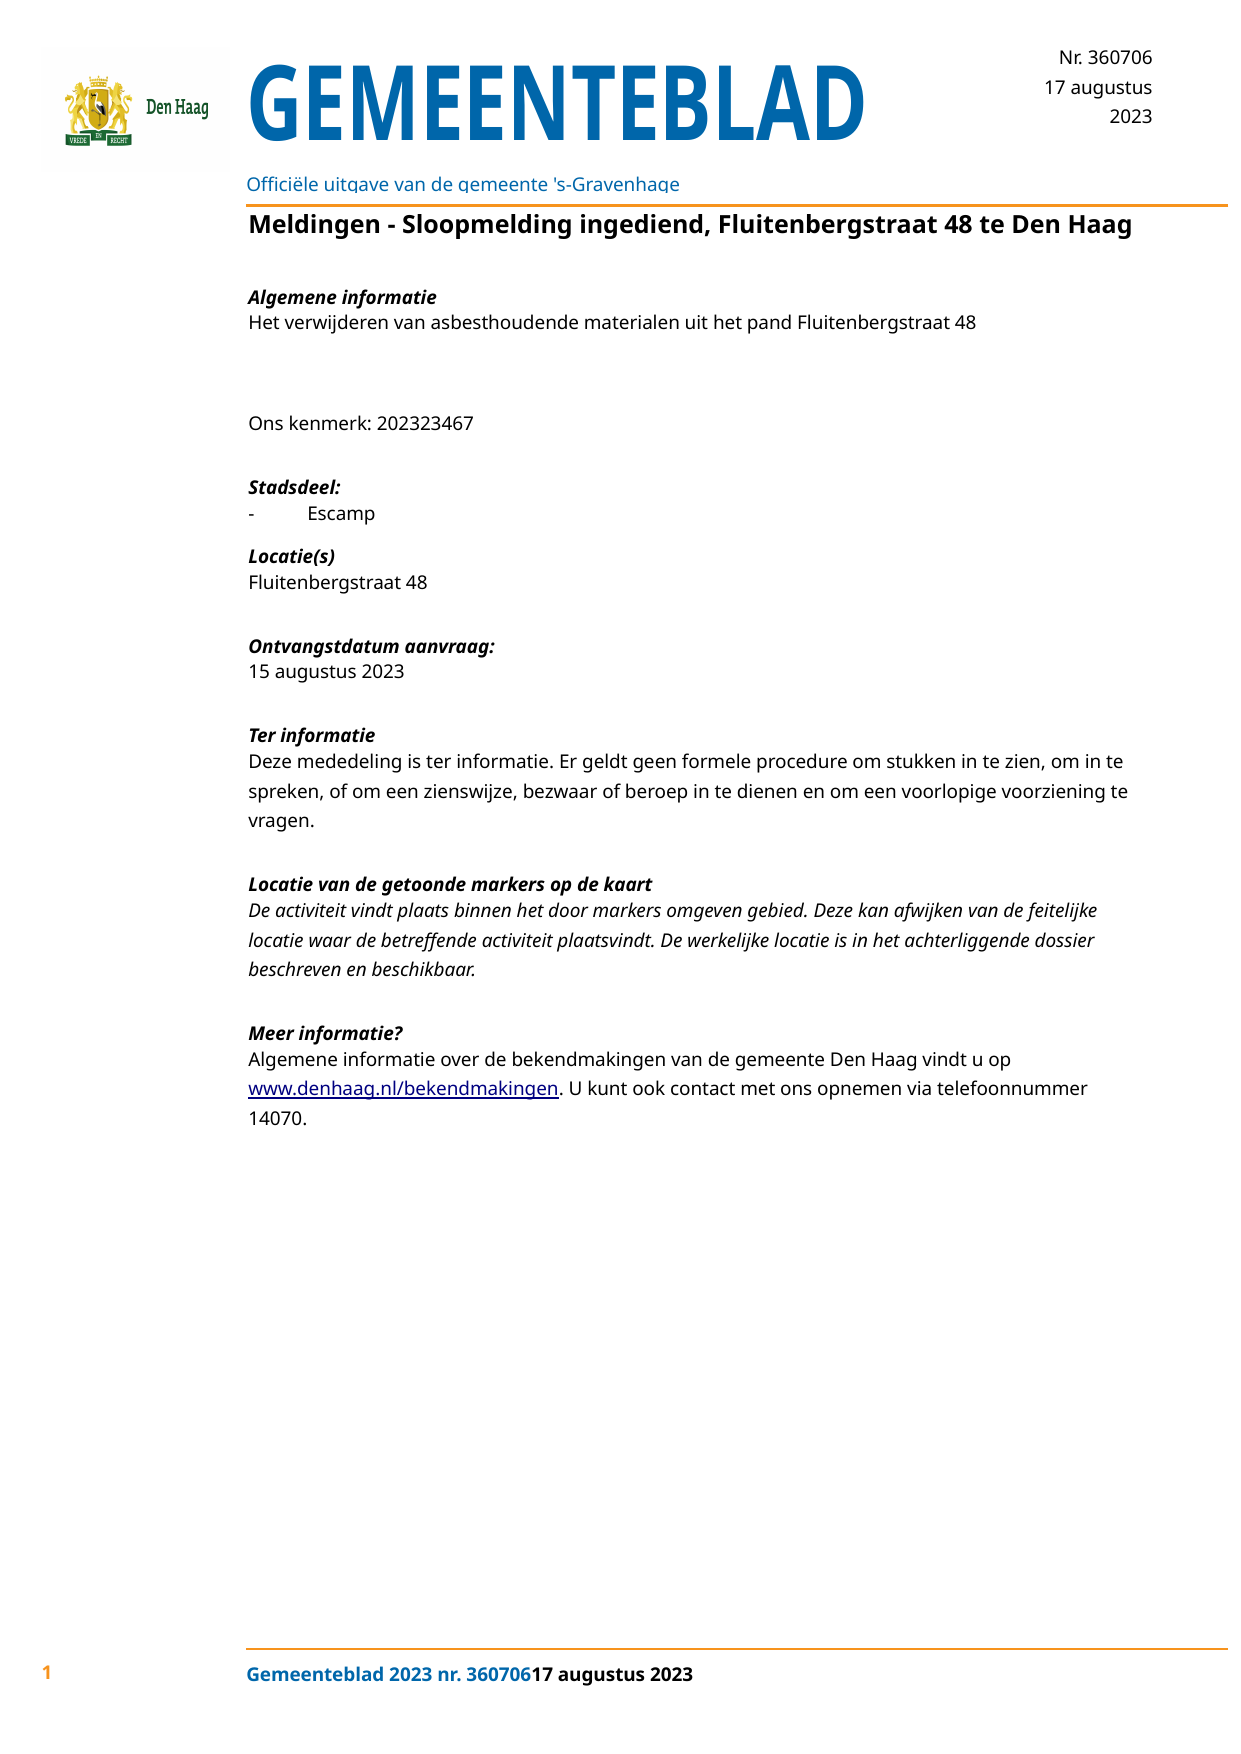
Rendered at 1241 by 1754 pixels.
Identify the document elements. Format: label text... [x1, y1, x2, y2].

text Ter informatie [248, 723, 1152, 748]
text De activiteit vindt plaats binnen het door markers omgeven gebied. Deze kan afwijken van de feitelijke locatie waar de betreffende activiteit plaatsvindt. De werkelijke locatie is in het achterliggende dossier beschreven en beschikbaar. [248, 897, 1152, 982]
text Deze mededeling is ter informatie. Er geldt geen formele procedure om stukken in te zien, om in te spreken, of om een zienswijze, bezwaar of beroep in te dienen en om een voorlopige voorziening te vragen. [248, 748, 1152, 833]
text Locatie(s) [248, 543, 1152, 569]
text Stadsdeel: [248, 474, 1152, 500]
text Meer informatie? [248, 1020, 1152, 1046]
text Ons kenmerk: 202323467 [248, 410, 1152, 436]
text Locatie van de getoonde markers op de kaart [248, 871, 1152, 897]
text Het verwijderen van asbesthoudende materialen uit het pand Fluitenbergstraat 48 [248, 309, 1152, 335]
text 15 augustus 2023 [248, 659, 1152, 684]
text Algemene informatie [248, 284, 1152, 309]
text Meldingen - Sloopmelding ingediend, Fluitenbergstraat 48 te Den Haag [248, 207, 1152, 241]
text Fluitenbergstraat 48 [248, 569, 1152, 595]
picture [41, 47, 231, 172]
list Escamp [248, 500, 1152, 526]
text Algemene informatie over de bekendmakingen van de gemeente Den Haag vindt u op www.denhaag.nl/bekendmakingen. U kunt ook contact met ons opnemen via telefoonnummer 14070. [248, 1046, 1152, 1131]
text Ontvangstdatum aanvraag: [248, 633, 1152, 659]
